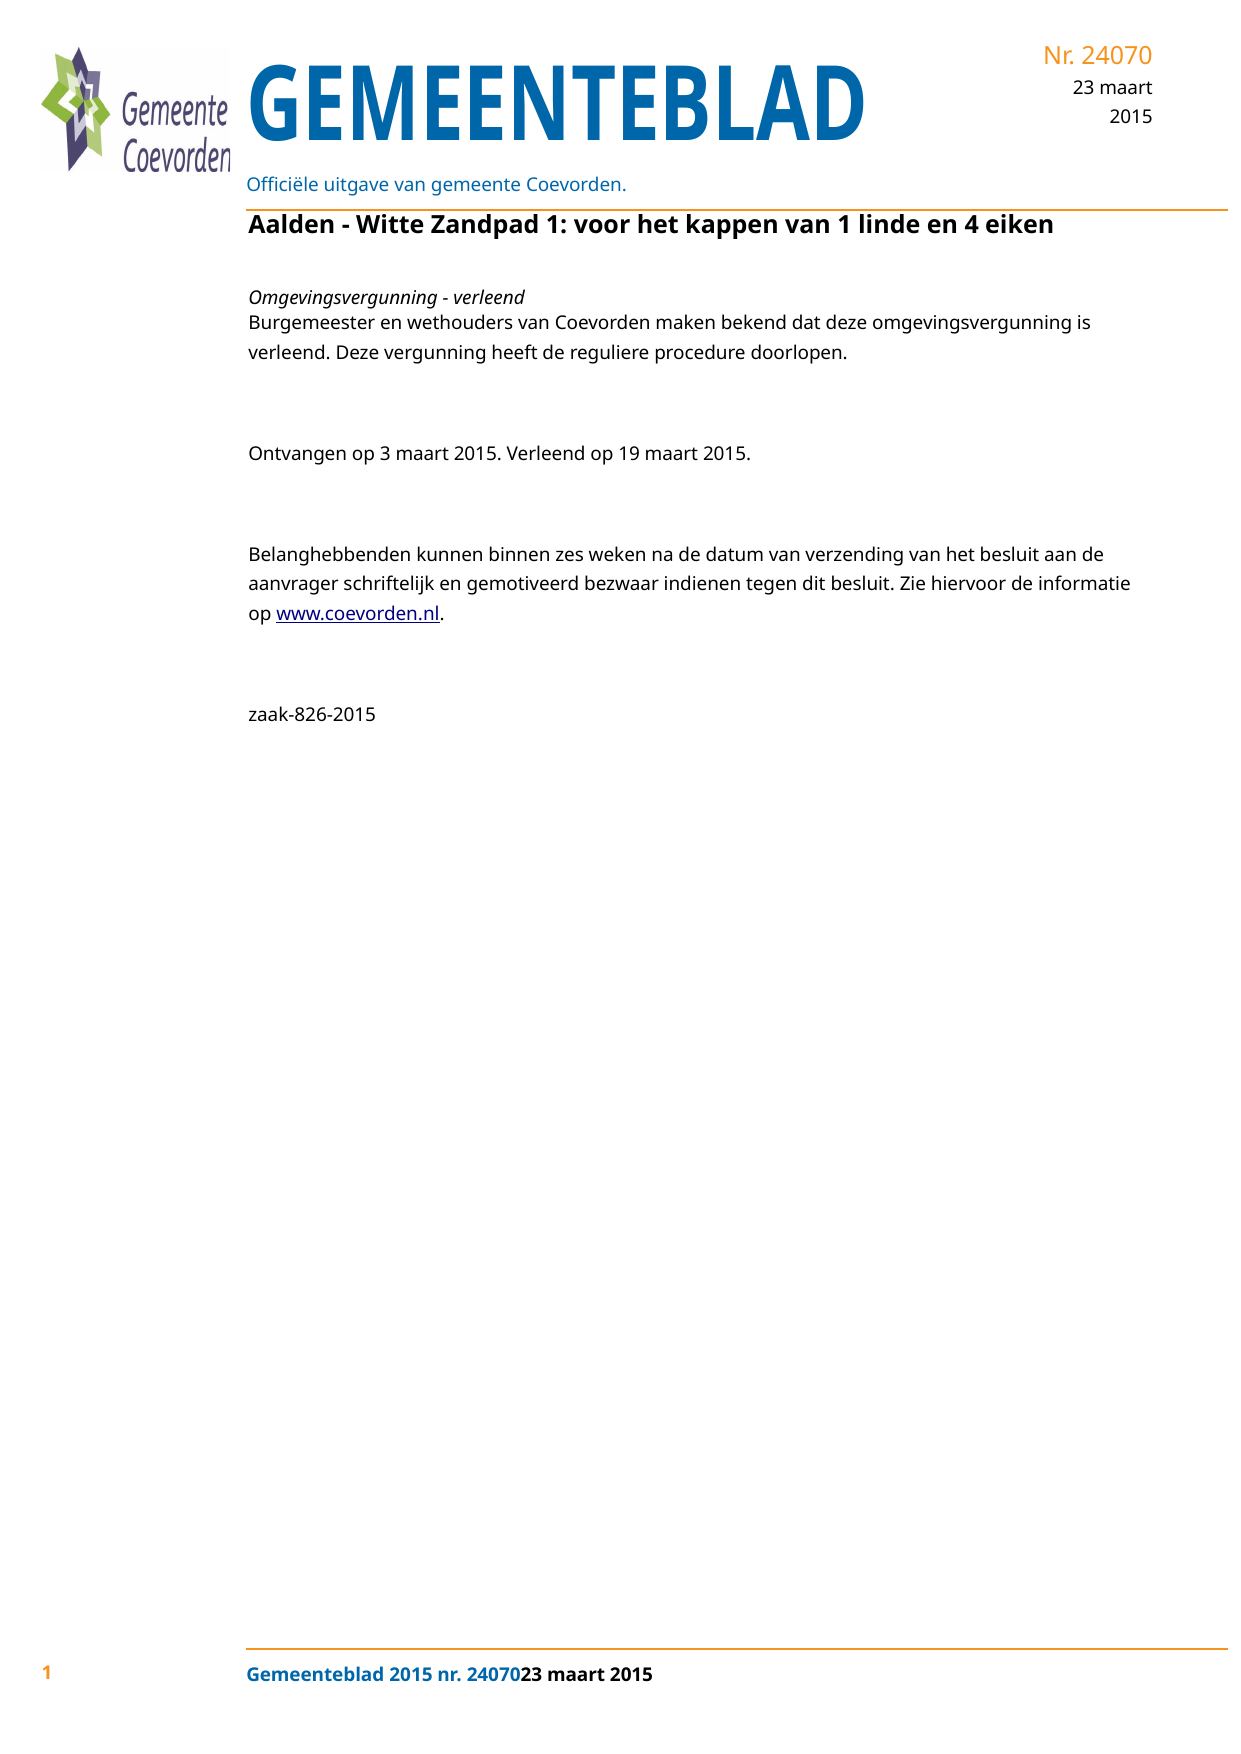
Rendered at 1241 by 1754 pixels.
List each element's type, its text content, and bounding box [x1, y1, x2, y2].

text Ontvangen op 3 maart 2015. Verleend op 19 maart 2015. [248, 440, 1152, 466]
text Burgemeester en wethouders van Coevorden maken bekend dat deze omgevingsvergunning is verleend. Deze vergunning heeft de reguliere procedure doorlopen. [248, 309, 1152, 365]
picture [41, 47, 231, 172]
text Aalden - Witte Zandpad 1: voor het kappen van 1 linde en 4 eiken [248, 211, 1152, 241]
text Omgevingsvergunning - verleend [248, 284, 1152, 309]
text zaak-826-2015 [248, 701, 1152, 727]
text Belanghebbenden kunnen binnen zes weken na de datum van verzending van het besluit aan de aanvrager schriftelijk en gemotiveerd bezwaar indienen tegen dit besluit. Zie hiervoor de informatie op www.coevorden.nl. [248, 541, 1152, 626]
